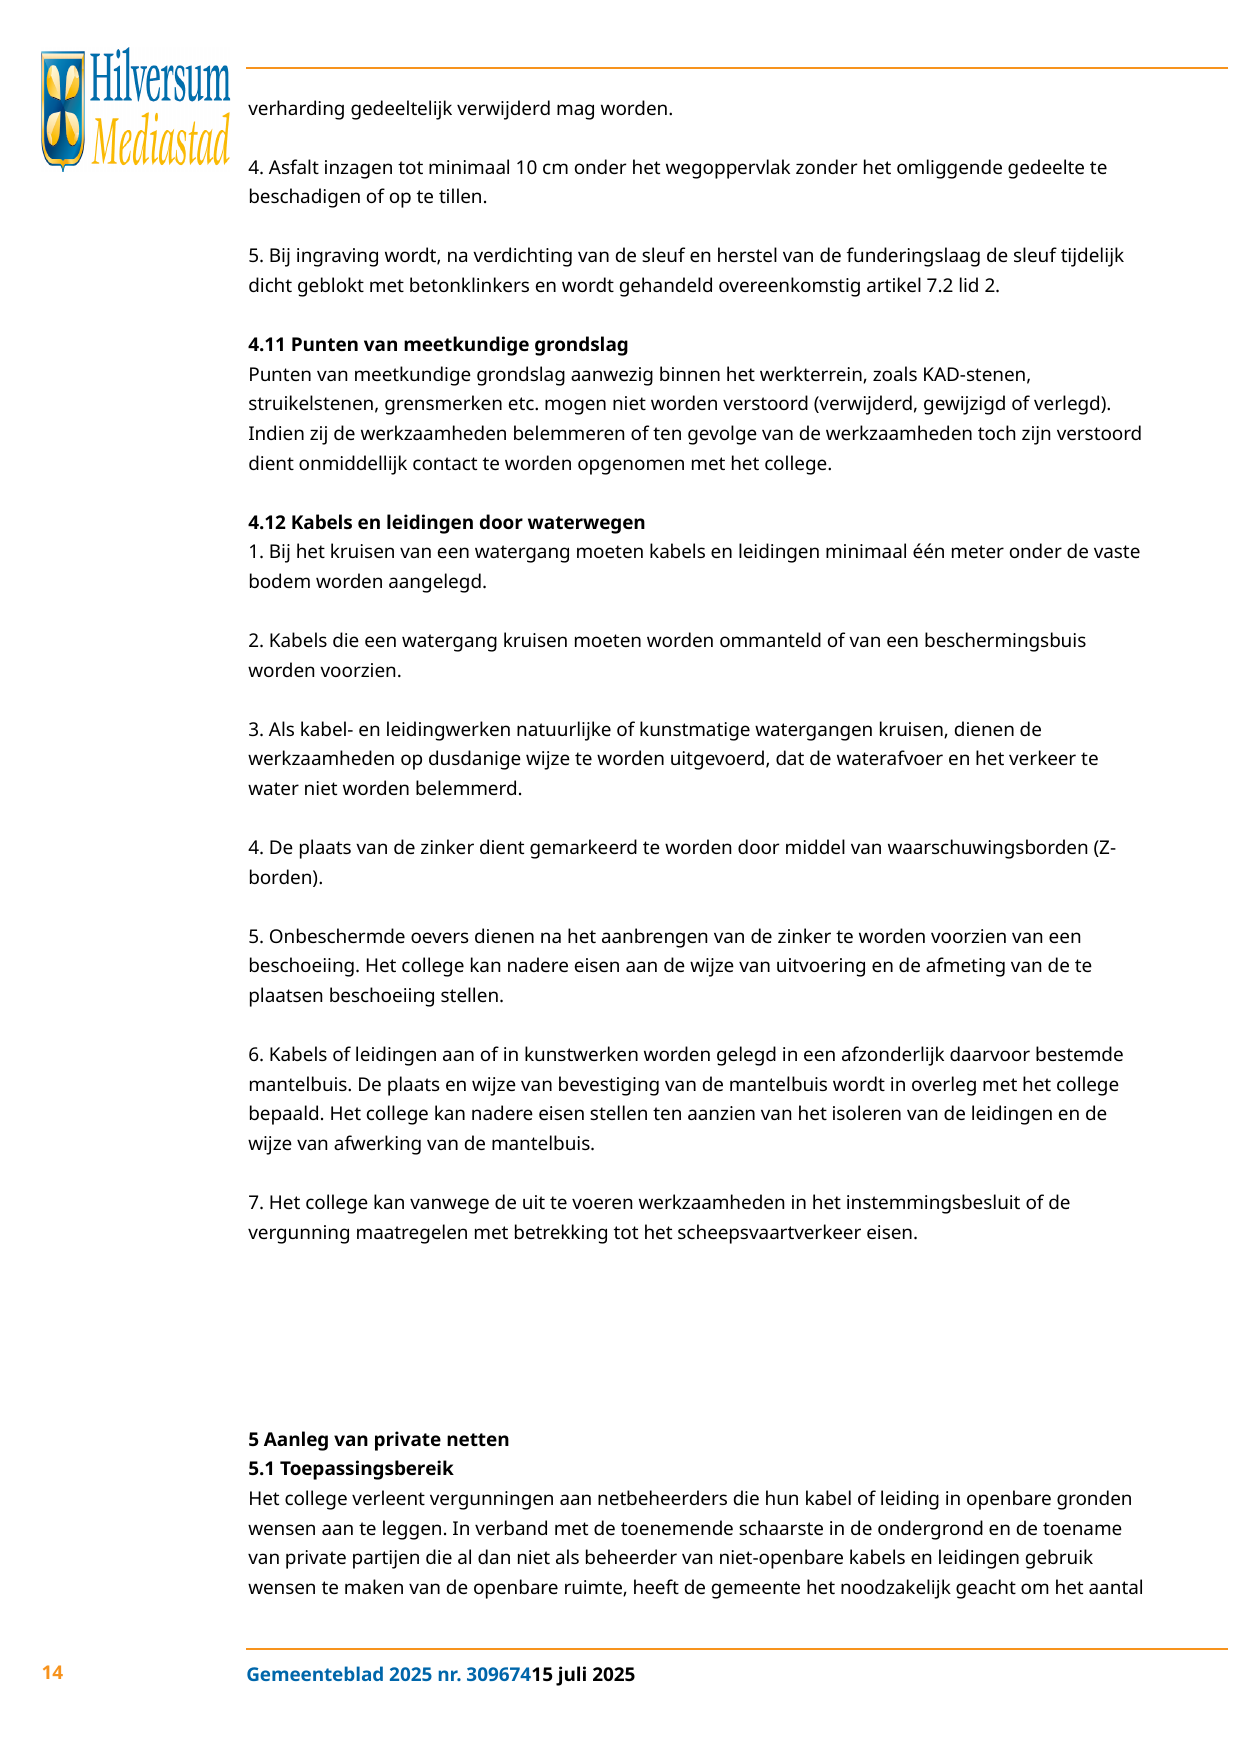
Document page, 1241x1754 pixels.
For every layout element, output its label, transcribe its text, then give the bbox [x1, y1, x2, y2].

text 4. Asfalt inzagen tot minimaal 10 cm onder het wegoppervlak zonder het omliggende gedeelte te beschadigen of op te tillen. [248, 154, 1152, 209]
text 5.1 Toepassingsbereik [248, 1456, 1152, 1481]
text Punten van meetkundige grondslag aanwezig binnen het werkterrein, zoals KAD-stenen, struikelstenen, grensmerken etc. mogen niet worden verstoord (verwijderd, gewijzigd of verlegd). Indien zij de werkzaamheden belemmeren of ten gevolge van de werkzaamheden toch zijn verstoord dient onmiddellijk contact te worden opgenomen met het college. [248, 361, 1152, 476]
text 5 Aanleg van private netten [248, 1426, 1152, 1452]
text 7. Het college kan vanwege de uit te voeren werkzaamheden in het instemmingsbesluit of de vergunning maatregelen met betrekking tot het scheepsvaartverkeer eisen. [248, 1189, 1152, 1245]
text Het college verleent vergunningen aan netbeheerders die hun kabel of leiding in openbare gronden wensen aan te leggen. In verband met de toenemende schaarste in de ondergrond en de toename van private partijen die al dan niet als beheerder van niet-openbare kabels en leidingen gebruik wensen te maken van de openbare ruimte, heeft de gemeente het noodzakelijk geacht om het aantal [248, 1485, 1152, 1600]
text 5. Onbeschermde oevers dienen na het aanbrengen van de zinker te worden voorzien van een beschoeiing. Het college kan nadere eisen aan de wijze van uitvoering en de afmeting van de te plaatsen beschoeiing stellen. [248, 923, 1152, 1008]
text 1. Bij het kruisen van een watergang moeten kabels en leidingen minimaal één meter onder de vaste bodem worden aangelegd. [248, 538, 1152, 594]
text verharding gedeeltelijk verwijderd mag worden. [248, 95, 1152, 121]
picture [41, 47, 231, 172]
text 3. Als kabel- en leidingwerken natuurlijke of kunstmatige watergangen kruisen, dienen de werkzaamheden op dusdanige wijze te worden uitgevoerd, dat de waterafvoer en het verkeer te water niet worden belemmerd. [248, 716, 1152, 801]
text 2. Kabels die een watergang kruisen moeten worden ommanteld of van een beschermingsbuis worden voorzien. [248, 627, 1152, 683]
text 5. Bij ingraving wordt, na verdichting van de sleuf en herstel van de funderingslaag de sleuf tijdelijk dicht geblokt met betonklinkers en wordt gehandeld overeenkomstig artikel 7.2 lid 2. [248, 243, 1152, 298]
text 4.12 Kabels en leidingen door waterwegen [248, 509, 1152, 535]
text 4.11 Punten van meetkundige grondslag [248, 331, 1152, 357]
text 6. Kabels of leidingen aan of in kunstwerken worden gelegd in een afzonderlijk daarvoor bestemde mantelbuis. De plaats en wijze van bevestiging van de mantelbuis wordt in overleg met het college bepaald. Het college kan nadere eisen stellen ten aanzien van het isoleren van de leidingen en de wijze van afwerking van de mantelbuis. [248, 1041, 1152, 1156]
text 4. De plaats van de zinker dient gemarkeerd te worden door middel van waarschuwingsborden (Z-borden). [248, 834, 1152, 890]
